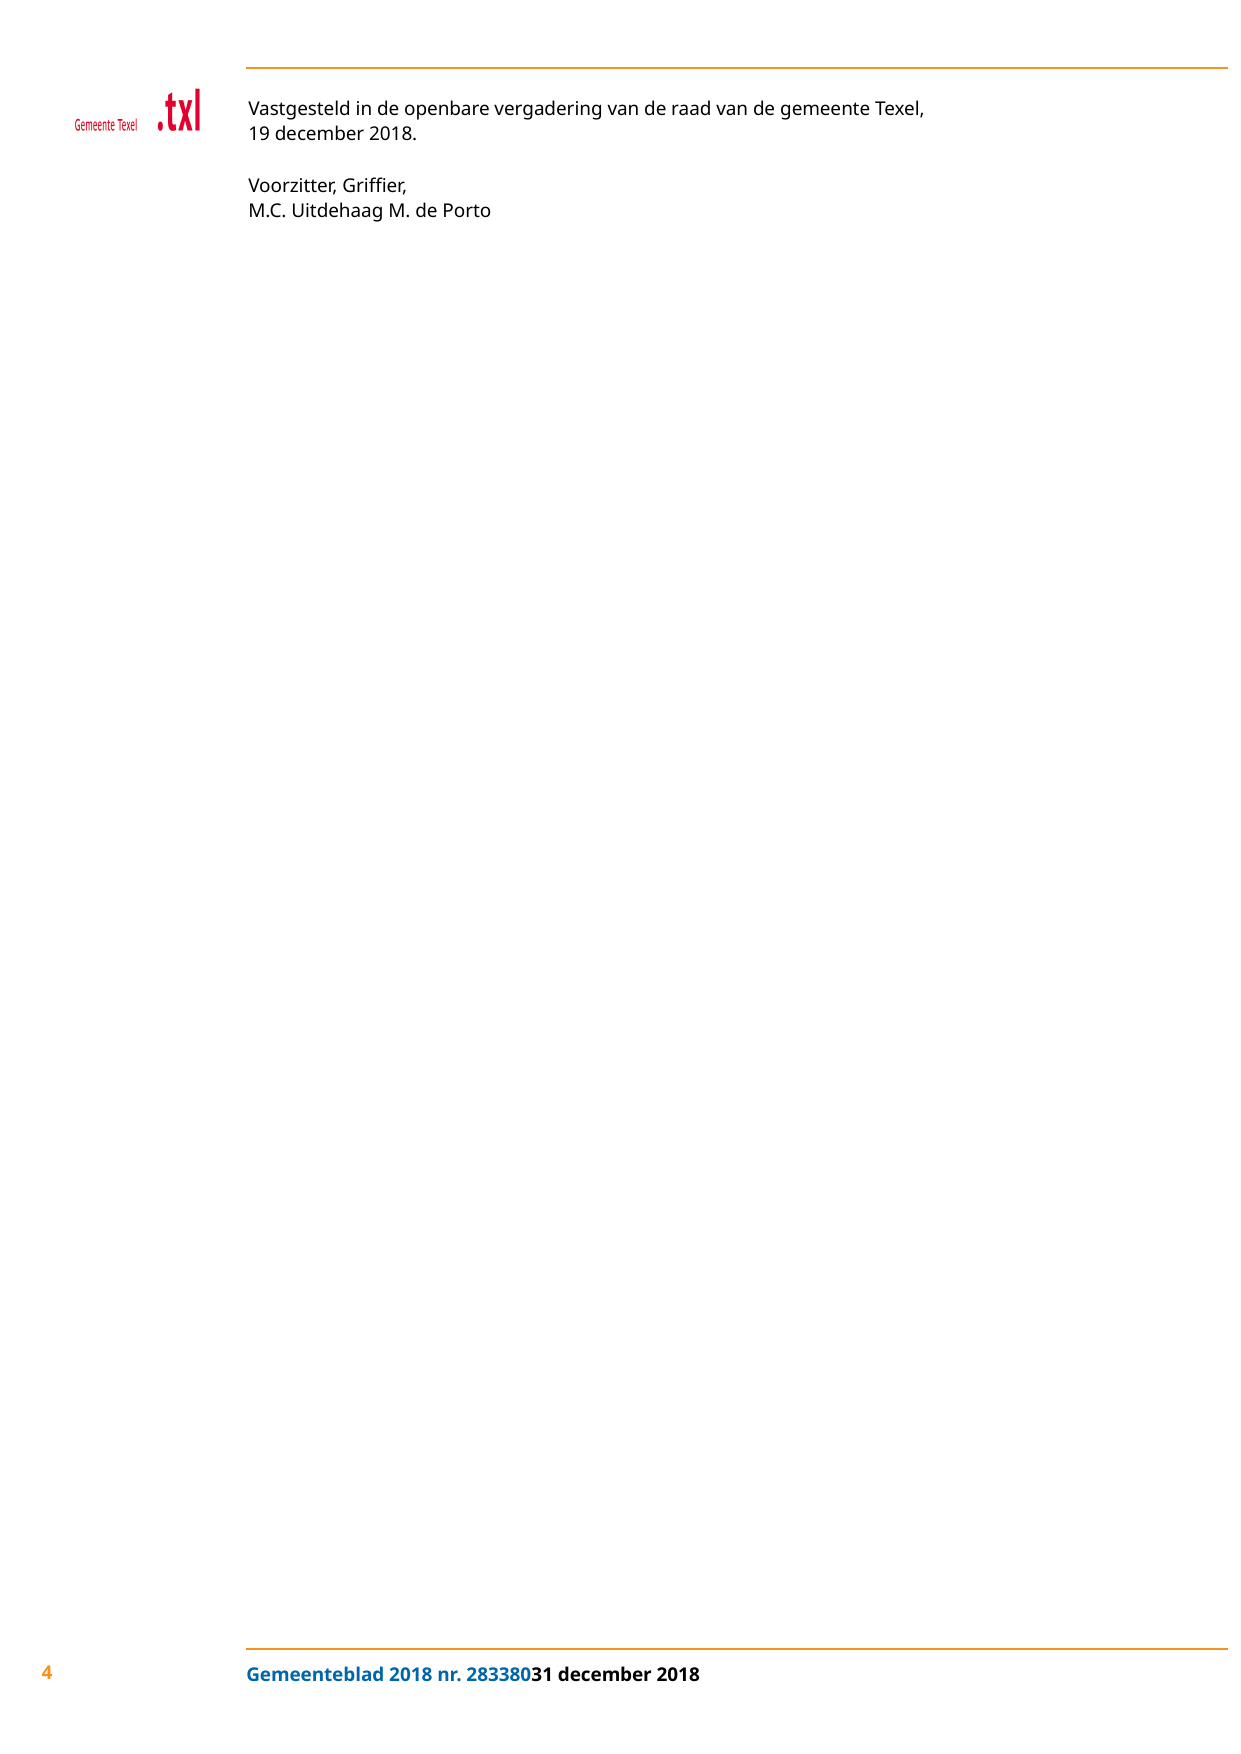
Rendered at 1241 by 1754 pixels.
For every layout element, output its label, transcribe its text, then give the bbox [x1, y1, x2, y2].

picture [41, 47, 231, 172]
text M.C. Uitdehaag M. de Porto [248, 198, 1152, 223]
text Vastgesteld in de openbare vergadering van de raad van de gemeente Texel, [248, 95, 1152, 121]
text 19 december 2018. [248, 121, 1152, 146]
text Voorzitter, Griffier, [248, 172, 1152, 198]
